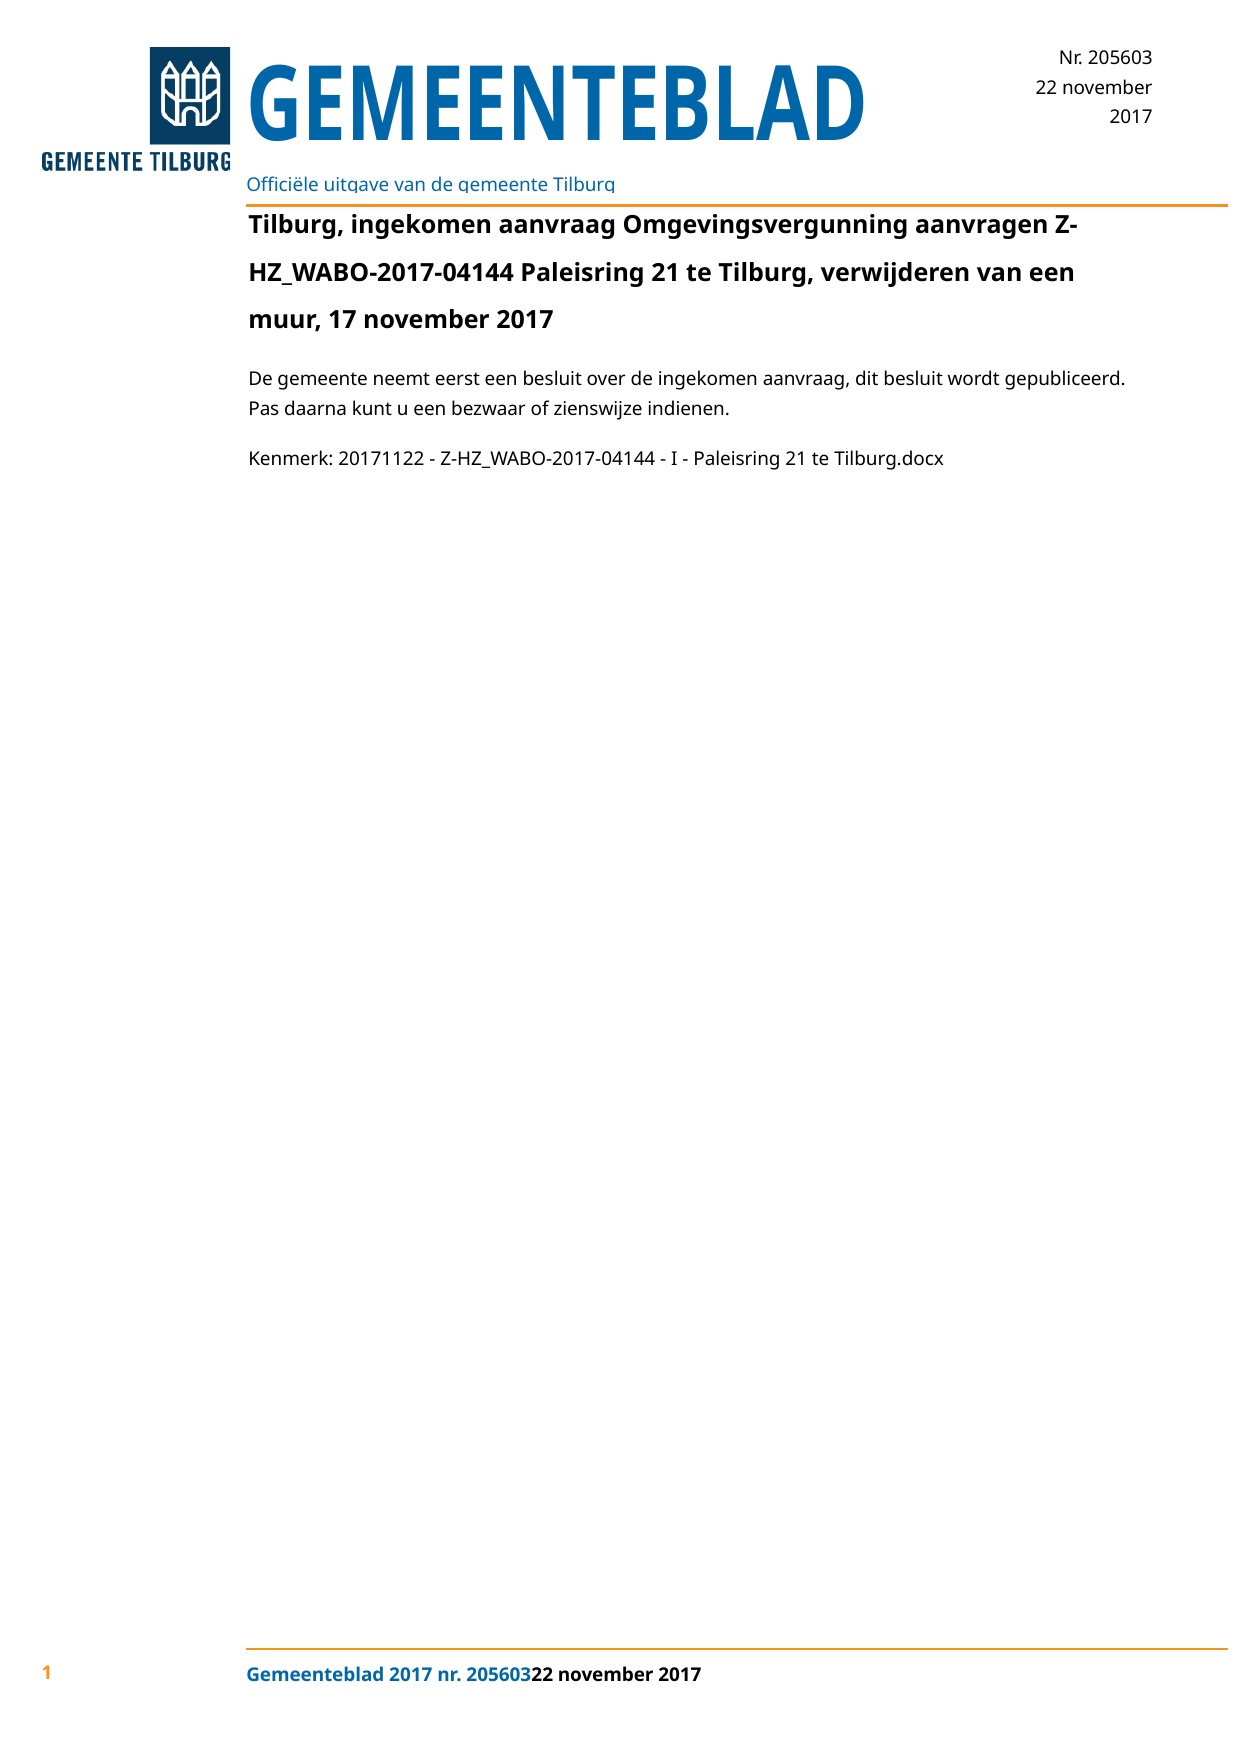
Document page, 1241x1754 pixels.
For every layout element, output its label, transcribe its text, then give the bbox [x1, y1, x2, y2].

text Kenmerk: 20171122 - Z-HZ_WABO-2017-04144 - I - Paleisring 21 te Tilburg.docx [248, 446, 1152, 471]
picture [41, 47, 231, 172]
text De gemeente neemt eerst een besluit over de ingekomen aanvraag, dit besluit wordt gepubliceerd. Pas daarna kunt u een bezwaar of zienswijze indienen. [248, 366, 1152, 421]
text Tilburg, ingekomen aanvraag Omgevingsvergunning aanvragen Z-HZ_WABO-2017-04144 Paleisring 21 te Tilburg, verwijderen van een muur, 17 november 2017 [248, 207, 1152, 336]
